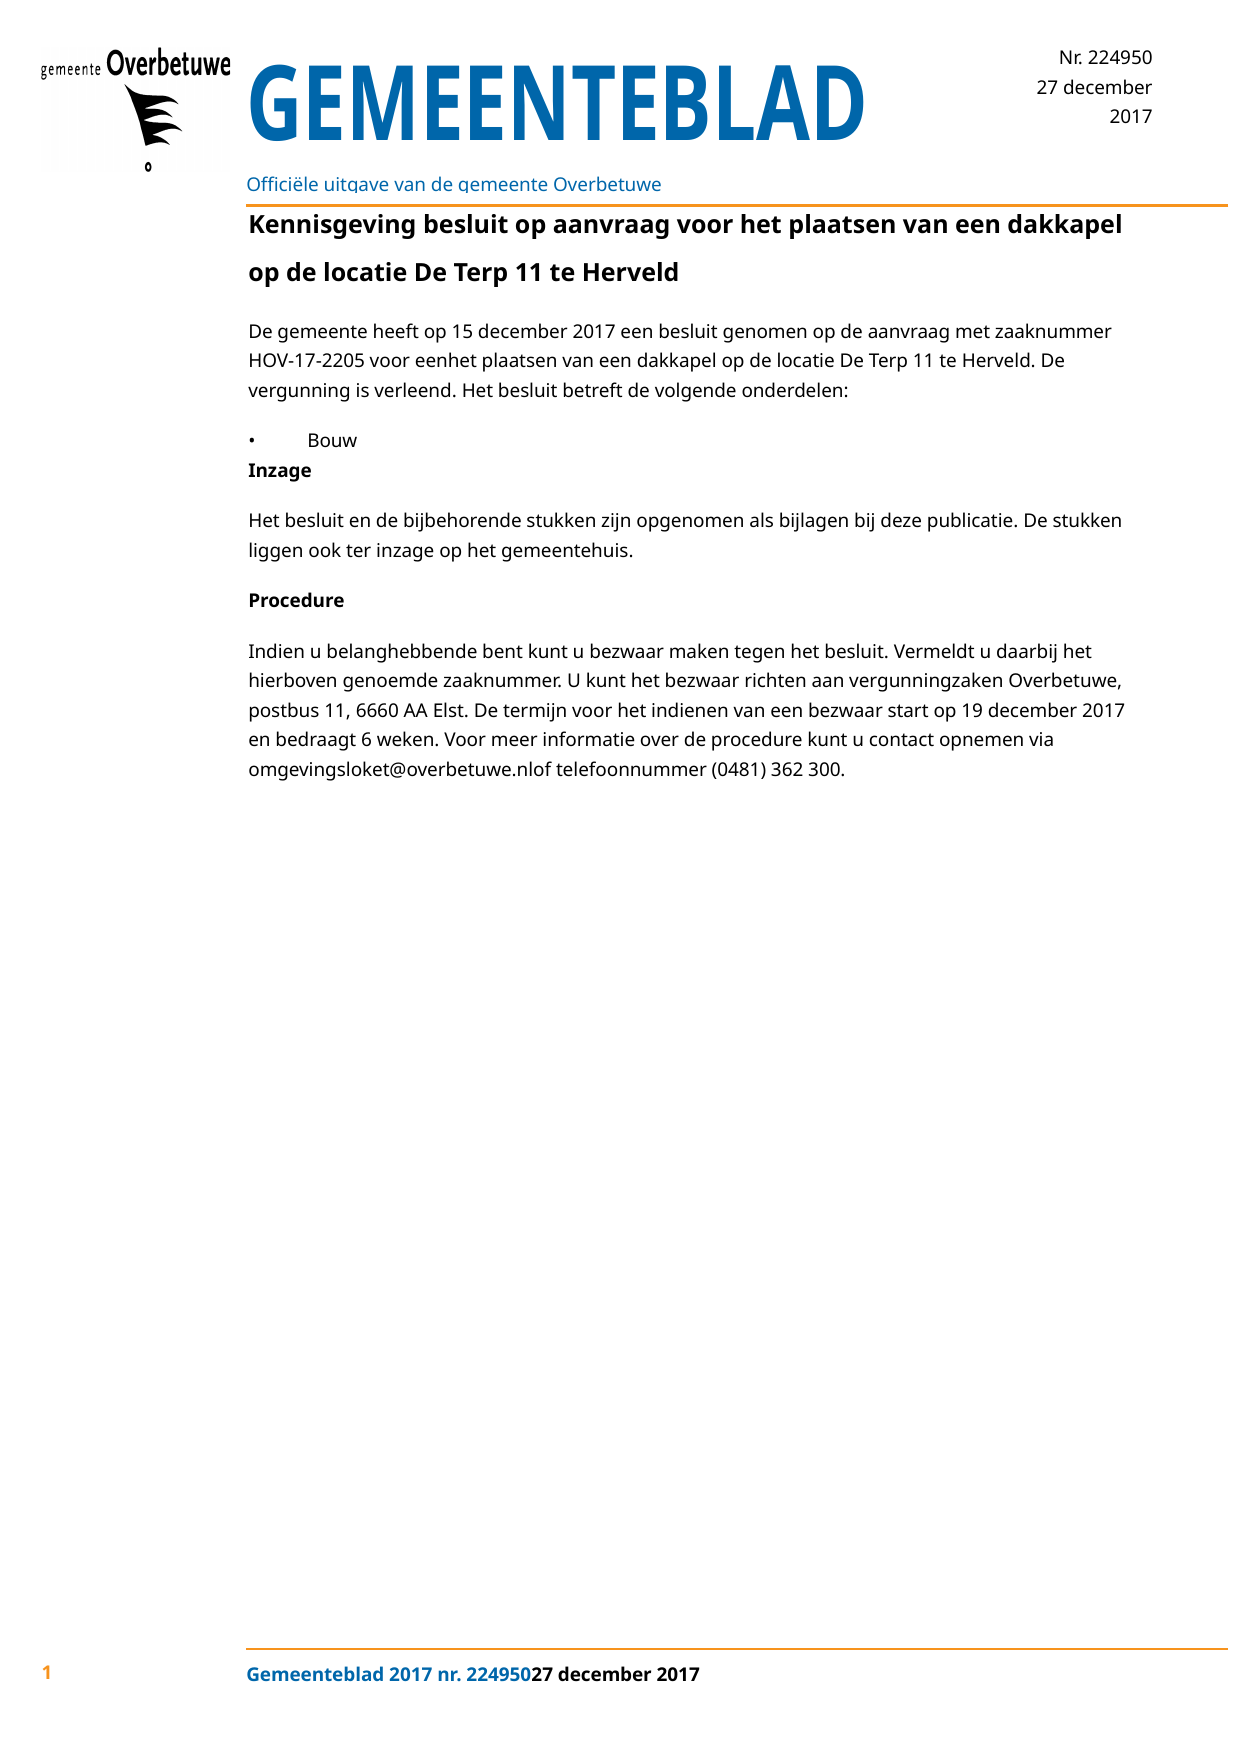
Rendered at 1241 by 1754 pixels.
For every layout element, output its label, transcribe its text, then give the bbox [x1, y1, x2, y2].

text De gemeente heeft op 15 december 2017 een besluit genomen op de aanvraag met zaaknummer HOV-17-2205 voor eenhet plaatsen van een dakkapel op de locatie De Terp 11 te Herveld. De vergunning is verleend. Het besluit betreft de volgende onderdelen: [248, 318, 1152, 403]
text Kennisgeving besluit op aanvraag voor het plaatsen van een dakkapel op de locatie De Terp 11 te Herveld [248, 207, 1152, 288]
list Bouw [248, 427, 1152, 453]
picture [41, 47, 231, 172]
text Het besluit en de bijbehorende stukken zijn opgenomen als bijlagen bij deze publicatie. De stukken liggen ook ter inzage op het gemeentehuis. [248, 507, 1152, 563]
text Indien u belanghebbende bent kunt u bezwaar maken tegen het besluit. Vermeldt u daarbij het hierboven genoemde zaaknummer. U kunt het bezwaar richten aan vergunningzaken Overbetuwe, postbus 11, 6660 AA Elst. De termijn voor het indienen van een bezwaar start op 19 december 2017 en bedraagt 6 weken. Voor meer informatie over de procedure kunt u contact opnemen via omgevingsloket@overbetuwe.nlof telefoonnummer (0481) 362 300. [248, 638, 1152, 782]
text Inzage [248, 457, 1152, 483]
text Procedure [248, 587, 1152, 613]
